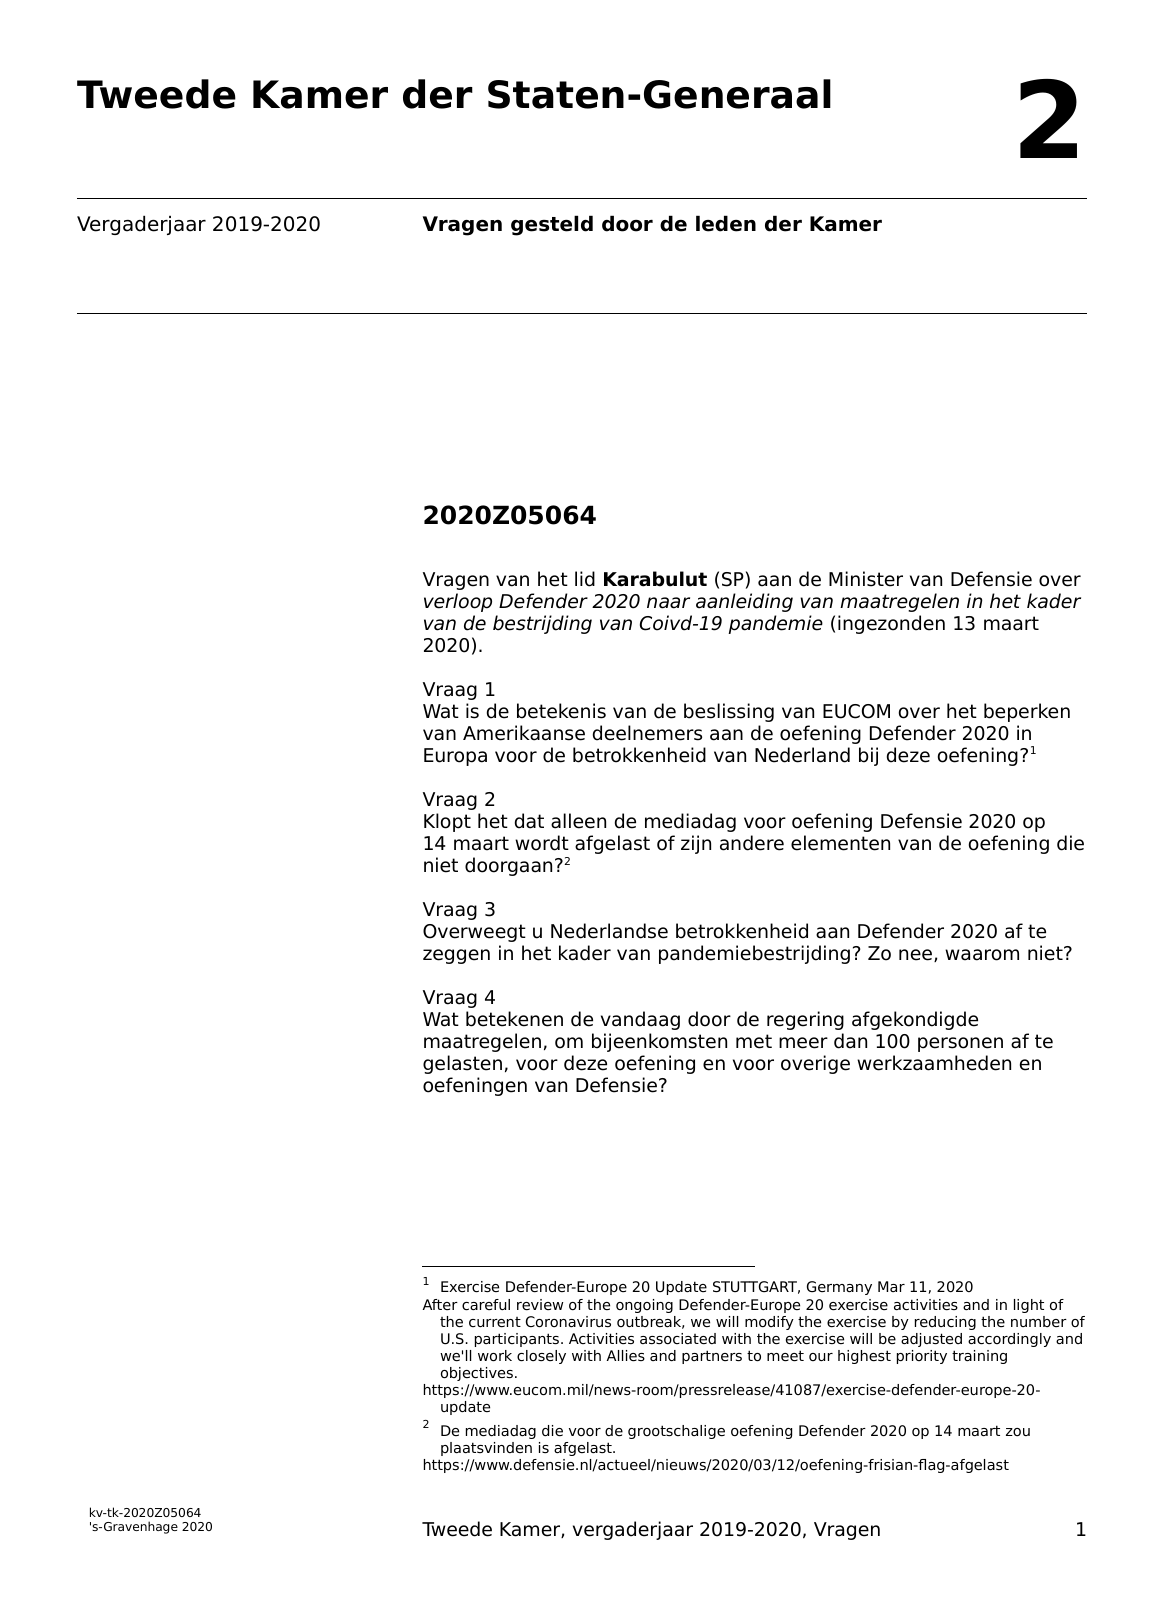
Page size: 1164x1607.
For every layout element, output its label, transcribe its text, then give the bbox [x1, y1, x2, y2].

text Wat is de betekenis van de beslissing van EUCOM over het beperken van Amerikaanse deelnemers aan de oefening Defender 2020 in Europa voor de betrokkenheid van Nederland bij deze oefening? [422, 701, 1087, 767]
text 2020Z05064 [422, 501, 1087, 531]
text Vraag 4 [422, 987, 1087, 1009]
text After careful review of the ongoing Defender-Europe 20 exercise activities and in light of the current Coronavirus outbreak, we will modify the exercise by reducing the number of U.S. participants. Activities associated with the exercise will be adjusted accordingly and we'll work closely with Allies and partners to meet our highest priority training objectives. [422, 1297, 1087, 1382]
text Vraag 1 [422, 679, 1087, 701]
text Klopt het dat alleen de mediadag voor oefening Defensie 2020 op 14 maart wordt afgelast of zijn andere elementen van de oefening die niet doorgaan? [422, 811, 1087, 877]
table_header Tweede Kamer der Staten-Generaal [77, 59, 886, 198]
table_header 2 [886, 59, 1087, 198]
text Wat betekenen de vandaag door de regering afgekondigde maatregelen, om bijeenkomsten met meer dan 100 personen af te gelasten, voor deze oefening en voor overige werkzaamheden en oefeningen van Defensie? [422, 1009, 1087, 1097]
text De mediadag die voor de grootschalige oefening Defender 2020 op 14 maart zou plaatsvinden is afgelast. [422, 1418, 1087, 1457]
text 's-Gravenhage 2020 [88, 1520, 323, 1534]
text Vragen van het lid Karabulut (SP) aan de Minister van Defensie over verloop Defender 2020 naar aanleiding van maatregelen in het kader van de bestrijding van Coivd-19 pandemie (ingezonden 13 maart 2020). [422, 569, 1087, 657]
text Overweegt u Nederlandse betrokkenheid aan Defender 2020 af te zeggen in het kader van pandemiebestrijding? Zo nee, waarom niet? [422, 921, 1087, 965]
text kv-tk-2020Z05064 [88, 1506, 323, 1520]
text Vraag 3 [422, 899, 1087, 921]
text https://www.eucom.mil/news-room/pressrelease/41087/exercise-defender-europe-20-update [422, 1382, 1087, 1416]
text Exercise Defender-Europe 20 Update STUTTGART, Germany Mar 11, 2020 [422, 1275, 1087, 1297]
table_cell Vergaderjaar 2019-2020 [77, 199, 422, 313]
text https://www.defensie.nl/actueel/nieuws/2020/03/12/oefening-frisian-flag-afgelast [422, 1457, 1087, 1474]
text Vraag 2 [422, 789, 1087, 811]
table_cell Vragen gesteld door de leden der Kamer [422, 199, 1087, 313]
